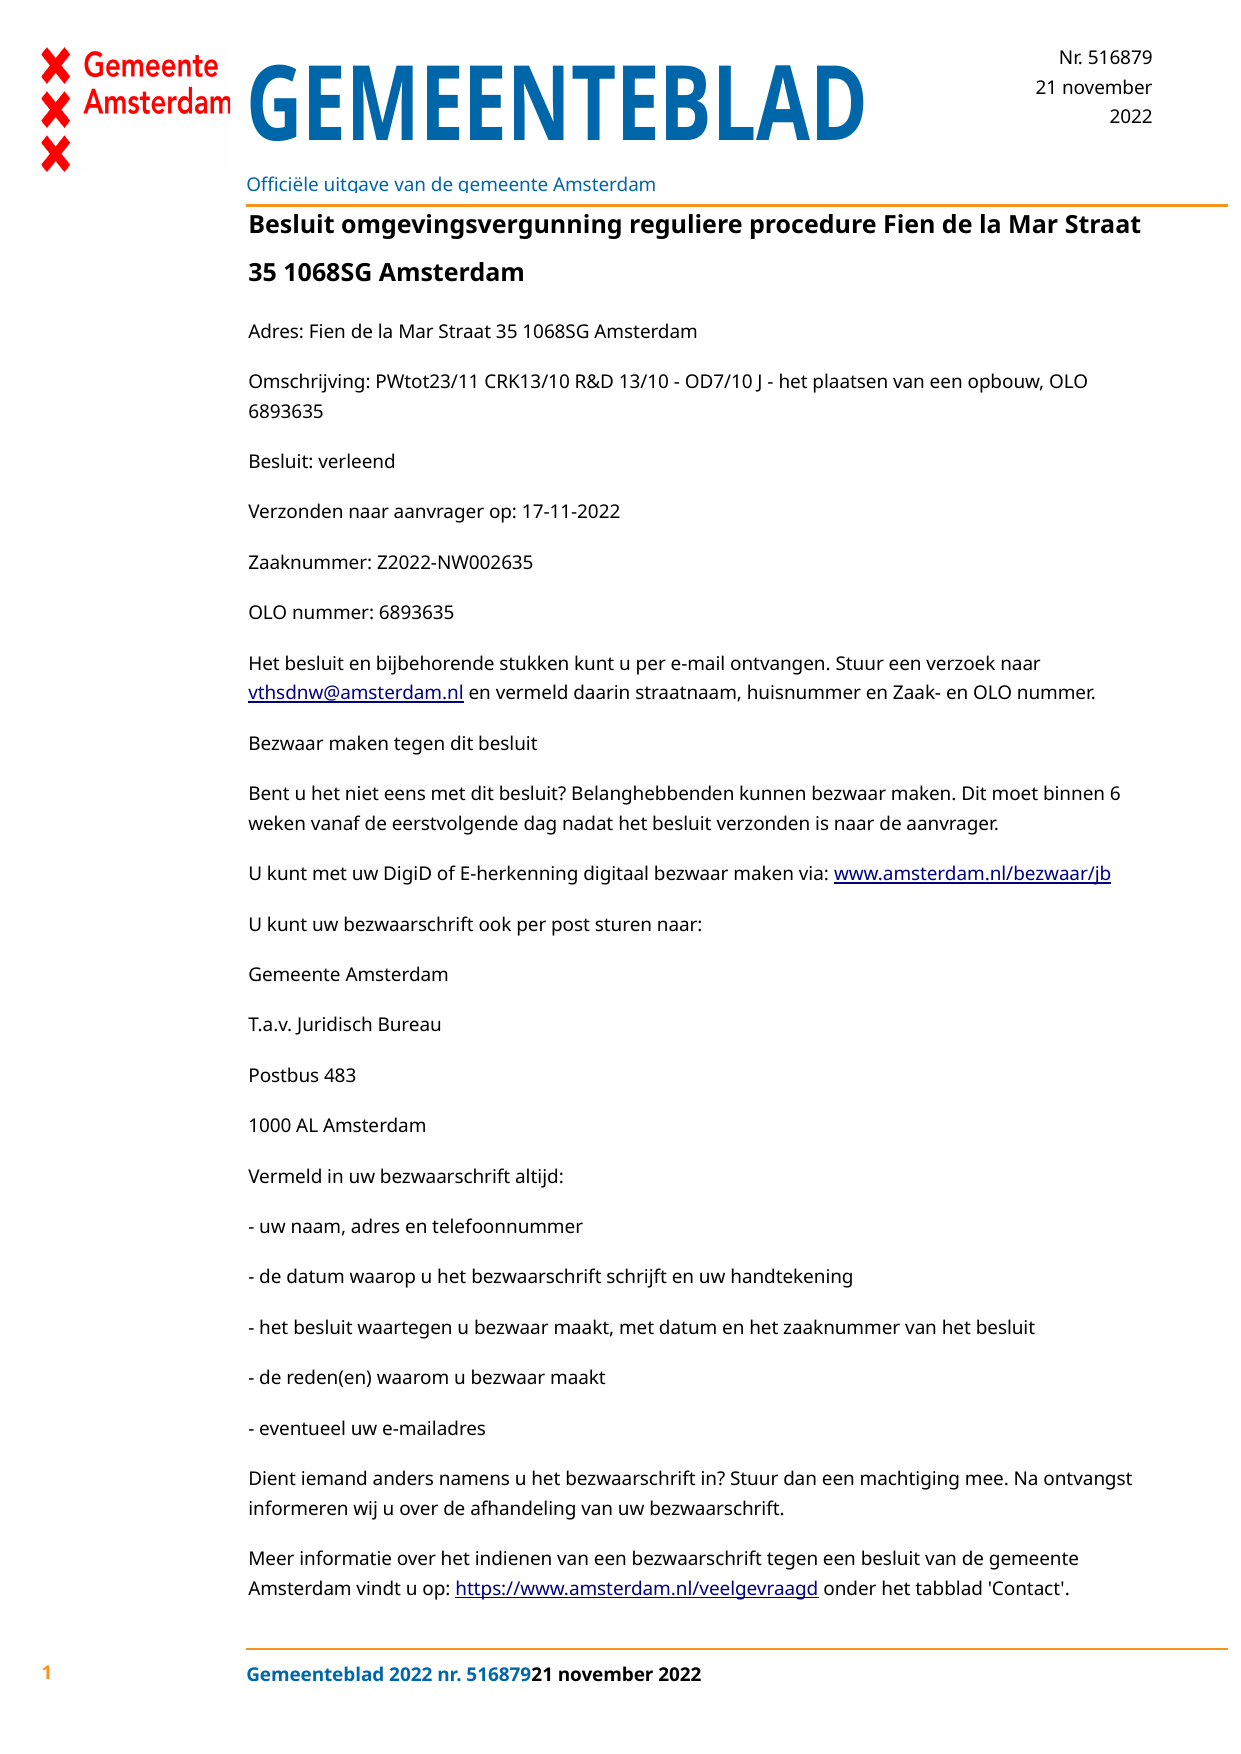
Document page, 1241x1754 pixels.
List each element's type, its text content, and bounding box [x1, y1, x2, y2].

text Bezwaar maken tegen dit besluit [248, 730, 1152, 756]
picture [41, 47, 231, 172]
text Het besluit en bijbehorende stukken kunt u per e-mail ontvangen. Stuur een verzoek naar vthsdnw@amsterdam.nl en vermeld daarin straatnaam, huisnummer en Zaak- en OLO nummer. [248, 650, 1152, 705]
text Dient iemand anders namens u het bezwaarschrift in? Stuur dan een machtiging mee. Na ontvangst informeren wij u over de afhandeling van uw bezwaarschrift. [248, 1465, 1152, 1521]
text Verzonden naar aanvrager op: 17-11-2022 [248, 499, 1152, 524]
text - uw naam, adres en telefoonnummer [248, 1213, 1152, 1239]
text - eventueel uw e-mailadres [248, 1415, 1152, 1441]
text Besluit omgevingsvergunning reguliere procedure Fien de la Mar Straat 35 1068SG Amsterdam [248, 207, 1152, 288]
text U kunt uw bezwaarschrift ook per post sturen naar: [248, 911, 1152, 937]
text U kunt met uw DigiD of E-herkenning digitaal bezwaar maken via: www.amsterdam.nl/bezwaar/jb [248, 860, 1152, 886]
text Besluit: verleend [248, 448, 1152, 474]
text Meer informatie over het indienen van een bezwaarschrift tegen een besluit van de gemeente Amsterdam vindt u op: https://www.amsterdam.nl/veelgevraagd onder het tabblad 'Contact'. [248, 1545, 1152, 1601]
text Zaaknummer: Z2022-NW002635 [248, 549, 1152, 575]
text Vermeld in uw bezwaarschrift altijd: [248, 1163, 1152, 1189]
text Gemeente Amsterdam [248, 961, 1152, 987]
text Omschrijving: PWtot23/11 CRK13/10 R&D 13/10 - OD7/10 J - het plaatsen van een opbouw, OLO 6893635 [248, 368, 1152, 424]
text - het besluit waartegen u bezwaar maakt, met datum en het zaaknummer van het besluit [248, 1314, 1152, 1340]
text OLO nummer: 6893635 [248, 599, 1152, 625]
text Bent u het niet eens met dit besluit? Belanghebbenden kunnen bezwaar maken. Dit moet binnen 6 weken vanaf de eerstvolgende dag nadat het besluit verzonden is naar de aanvrager. [248, 780, 1152, 836]
text - de reden(en) waarom u bezwaar maakt [248, 1364, 1152, 1390]
text Adres: Fien de la Mar Straat 35 1068SG Amsterdam [248, 318, 1152, 344]
text 1000 AL Amsterdam [248, 1112, 1152, 1138]
text - de datum waarop u het bezwaarschrift schrijft en uw handtekening [248, 1264, 1152, 1289]
text T.a.v. Juridisch Bureau [248, 1012, 1152, 1037]
text Postbus 483 [248, 1062, 1152, 1088]
